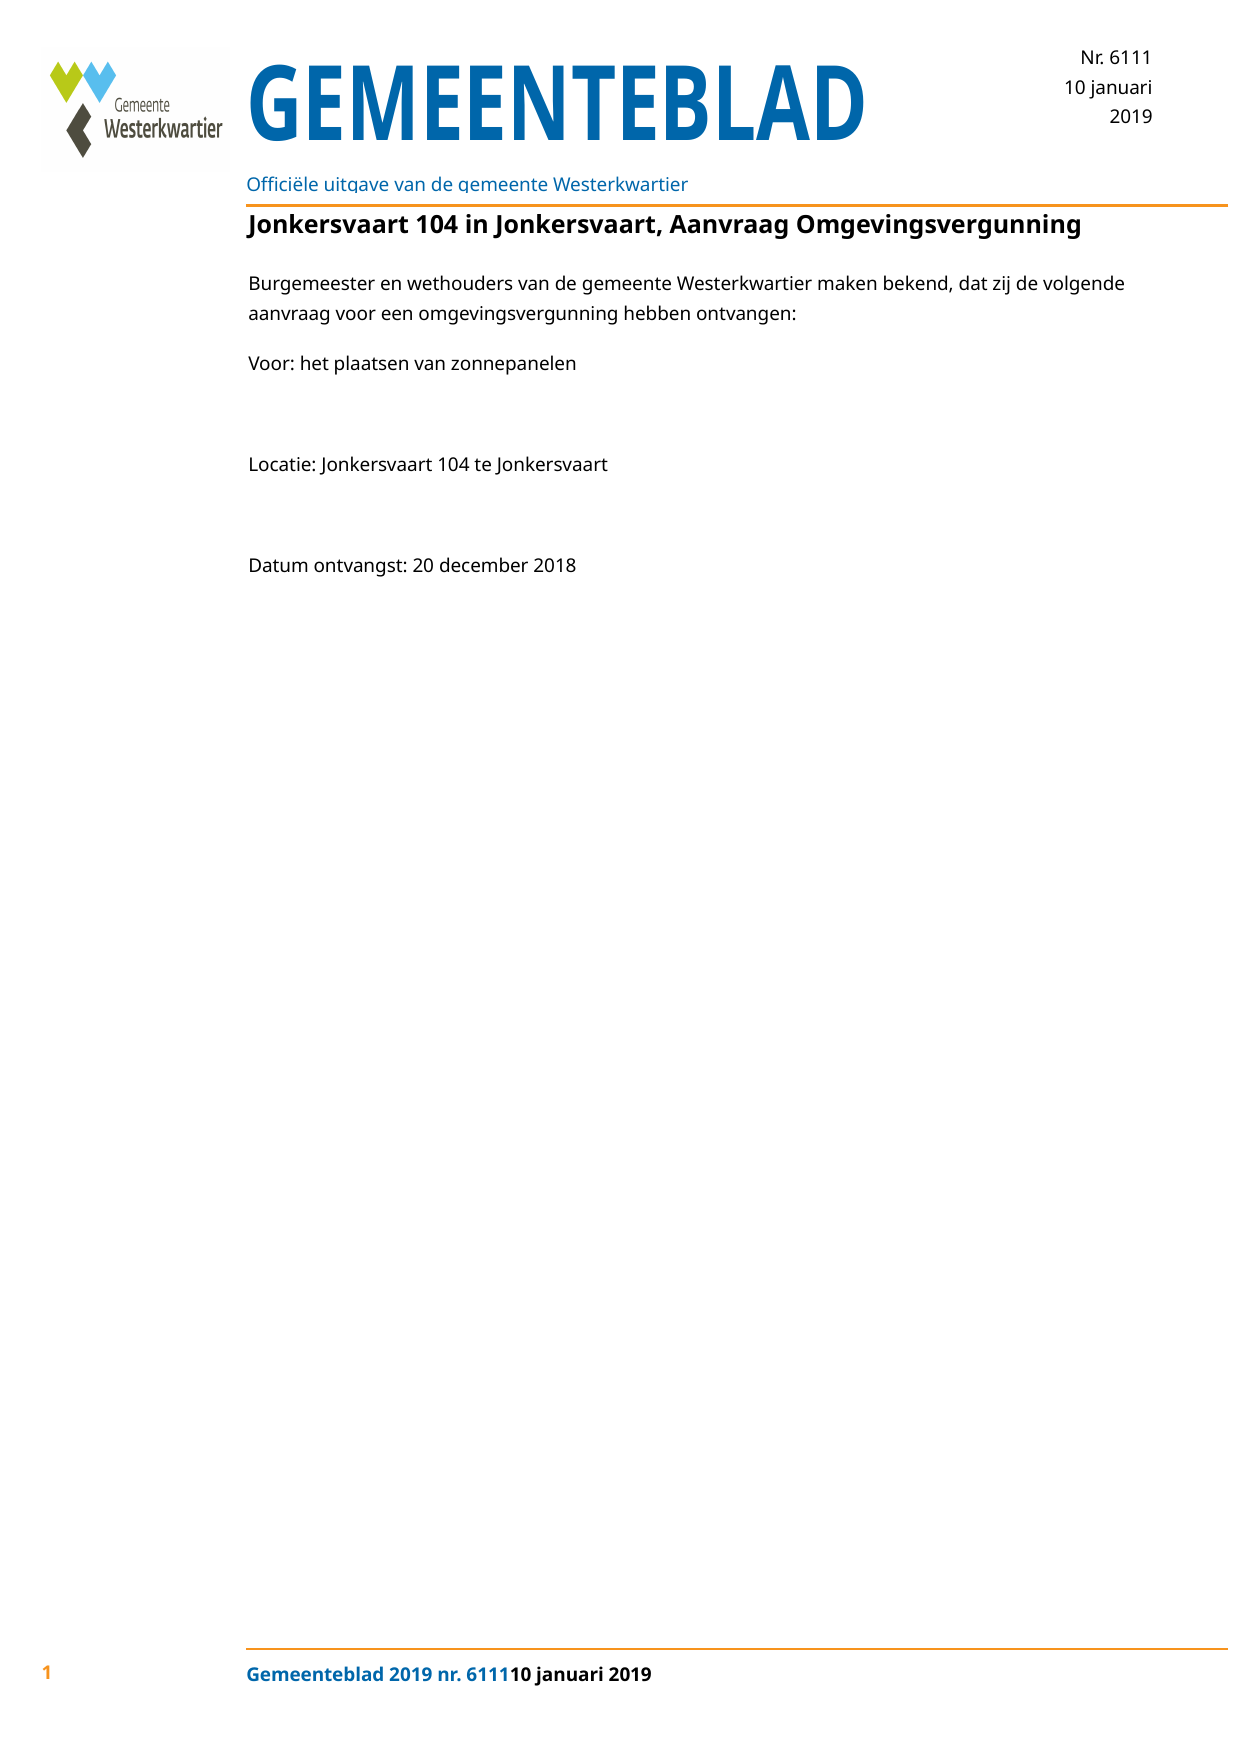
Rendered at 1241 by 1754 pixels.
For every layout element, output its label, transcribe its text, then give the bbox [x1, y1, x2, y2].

text Locatie: Jonkersvaart 104 te Jonkersvaart [248, 451, 1152, 477]
text Burgemeester en wethouders van de gemeente Westerkwartier maken bekend, dat zij de volgende aanvraag voor een omgevingsvergunning hebben ontvangen: [248, 270, 1152, 326]
text Jonkersvaart 104 in Jonkersvaart, Aanvraag Omgevingsvergunning [248, 207, 1152, 241]
text Voor: het plaatsen van zonnepanelen [248, 350, 1152, 376]
picture [41, 47, 231, 172]
text Datum ontvangst: 20 december 2018 [248, 552, 1152, 578]
